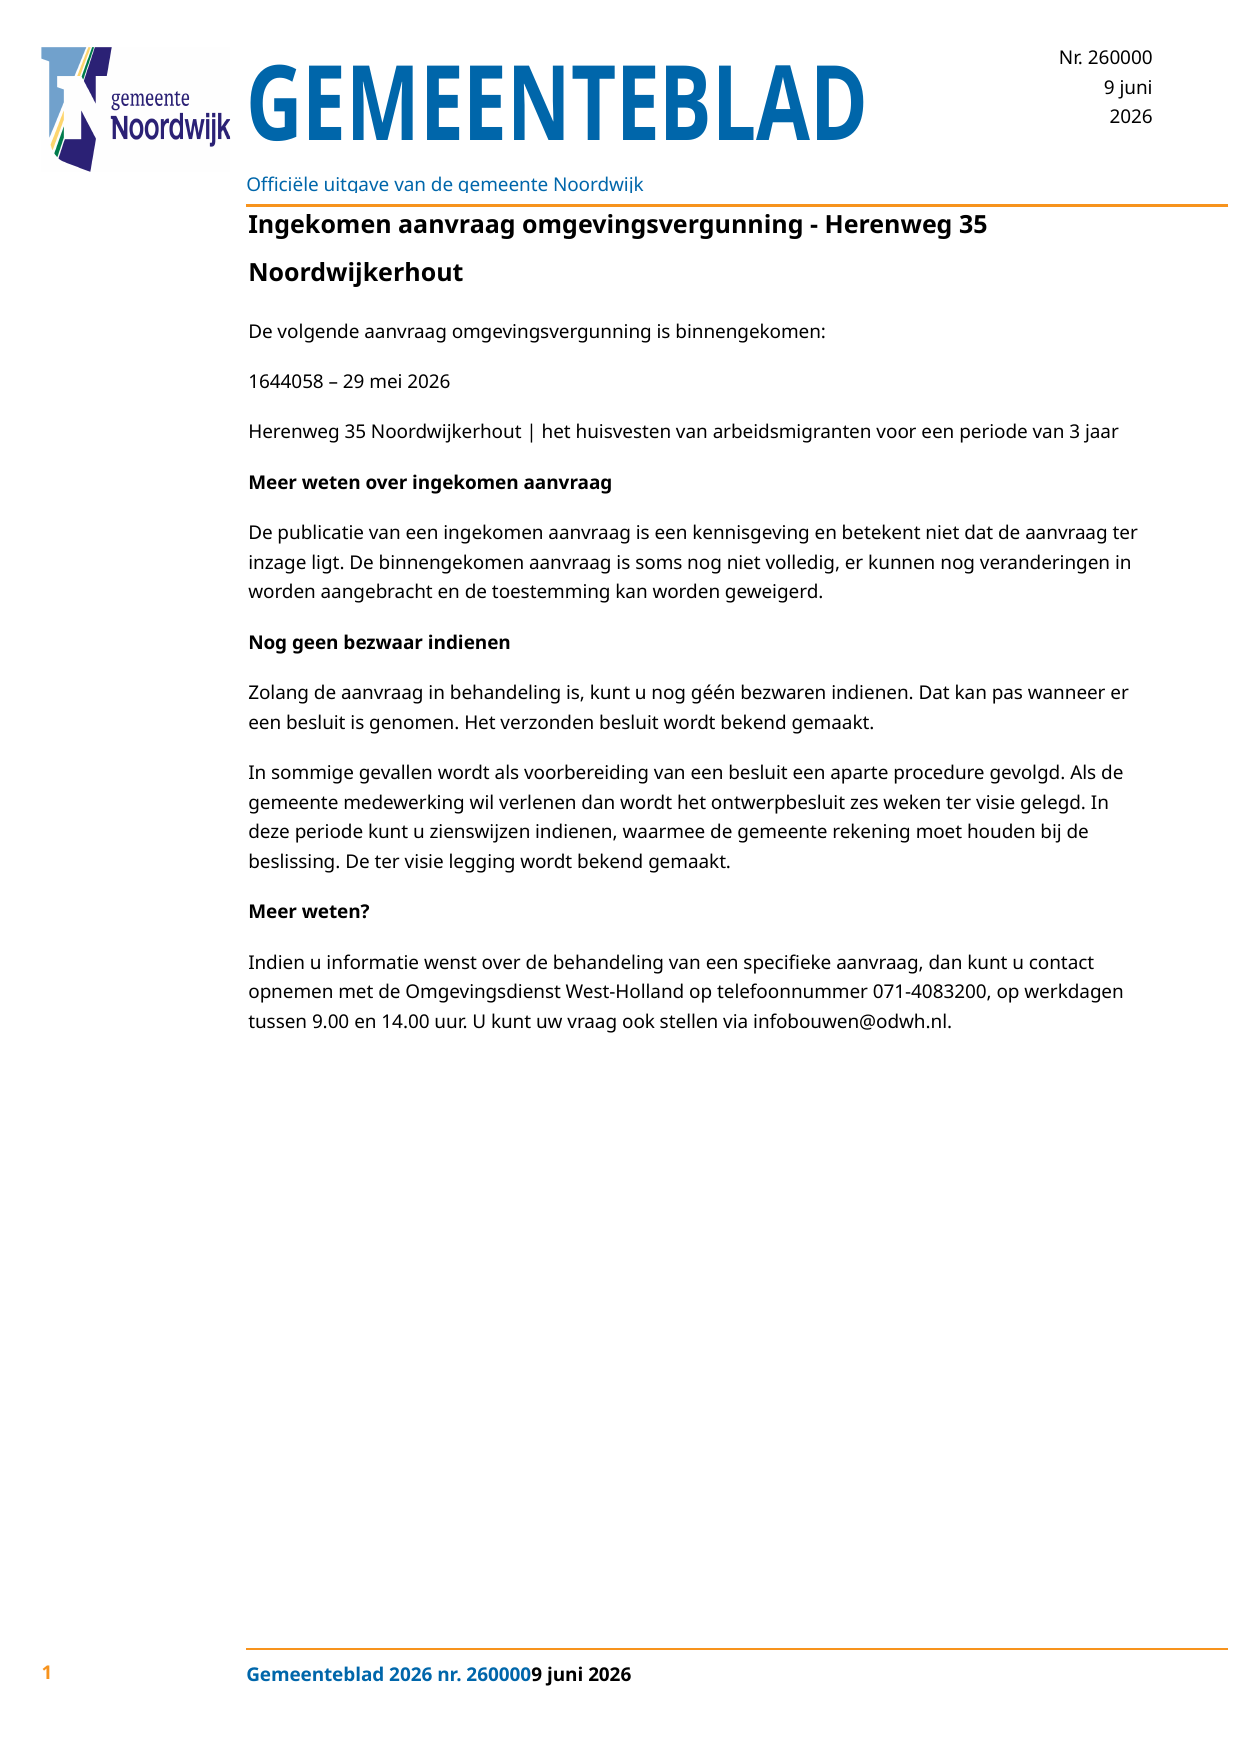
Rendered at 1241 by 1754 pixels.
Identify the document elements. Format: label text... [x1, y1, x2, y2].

text Herenweg 35 Noordwijkerhout | het huisvesten van arbeidsmigranten voor een periode van 3 jaar [248, 419, 1152, 444]
text Zolang de aanvraag in behandeling is, kunt u nog géén bezwaren indienen. Dat kan pas wanneer er een besluit is genomen. Het verzonden besluit wordt bekend gemaakt. [248, 679, 1152, 735]
text Nog geen bezwaar indienen [248, 629, 1152, 655]
text Meer weten over ingekomen aanvraag [248, 469, 1152, 495]
text De volgende aanvraag omgevingsvergunning is binnengekomen: [248, 318, 1152, 344]
text Ingekomen aanvraag omgevingsvergunning - Herenweg 35 Noordwijkerhout [248, 207, 1152, 288]
text In sommige gevallen wordt als voorbereiding van een besluit een aparte procedure gevolgd. Als de gemeente medewerking wil verlenen dan wordt het ontwerpbesluit zes weken ter visie gelegd. In deze periode kunt u zienswijzen indienen, waarmee de gemeente rekening moet houden bij de beslissing. De ter visie legging wordt bekend gemaakt. [248, 759, 1152, 874]
text Indien u informatie wenst over de behandeling van een specifieke aanvraag, dan kunt u contact opnemen met de Omgevingsdienst West-Holland op telefoonnummer 071-4083200, op werkdagen tussen 9.00 en 14.00 uur. U kunt uw vraag ook stellen via infobouwen@odwh.nl. [248, 949, 1152, 1034]
text Meer weten? [248, 899, 1152, 924]
picture [41, 47, 231, 172]
text 1644058 – 29 mei 2026 [248, 368, 1152, 394]
text De publicatie van een ingekomen aanvraag is een kennisgeving en betekent niet dat de aanvraag ter inzage ligt. De binnengekomen aanvraag is soms nog niet volledig, er kunnen nog veranderingen in worden aangebracht en de toestemming kan worden geweigerd. [248, 519, 1152, 604]
